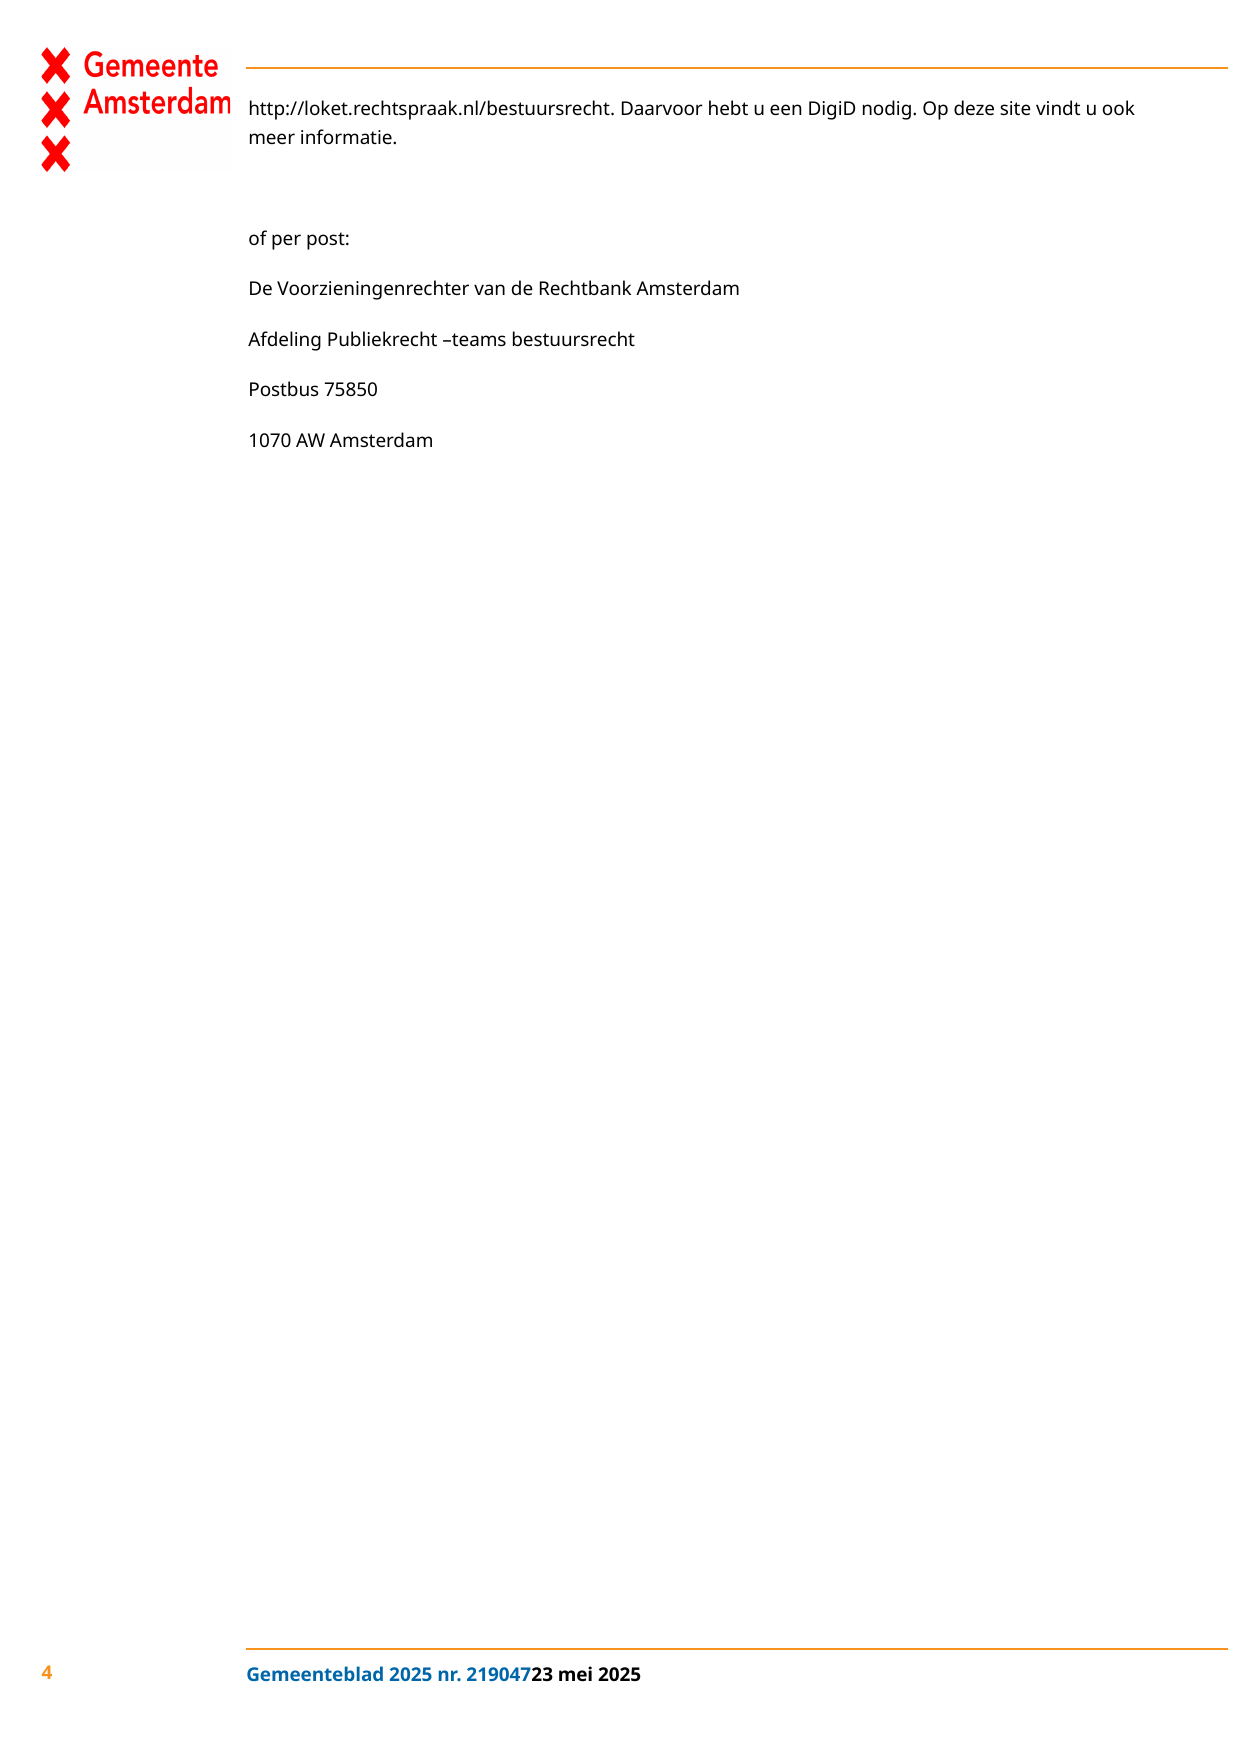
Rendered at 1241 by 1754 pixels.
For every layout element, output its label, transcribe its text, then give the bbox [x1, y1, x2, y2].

text http://loket.rechtspraak.nl/bestuursrecht. Daarvoor hebt u een DigiD nodig. Op deze site vindt u ook meer informatie. [248, 95, 1152, 150]
text De Voorzieningenrechter van de Rechtbank Amsterdam [248, 276, 1152, 301]
text 1070 AW Amsterdam [248, 427, 1152, 453]
picture [41, 47, 231, 172]
text Afdeling Publiekrecht –teams bestuursrecht [248, 326, 1152, 352]
text of per post: [248, 225, 1152, 251]
text Postbus 75850 [248, 376, 1152, 402]
